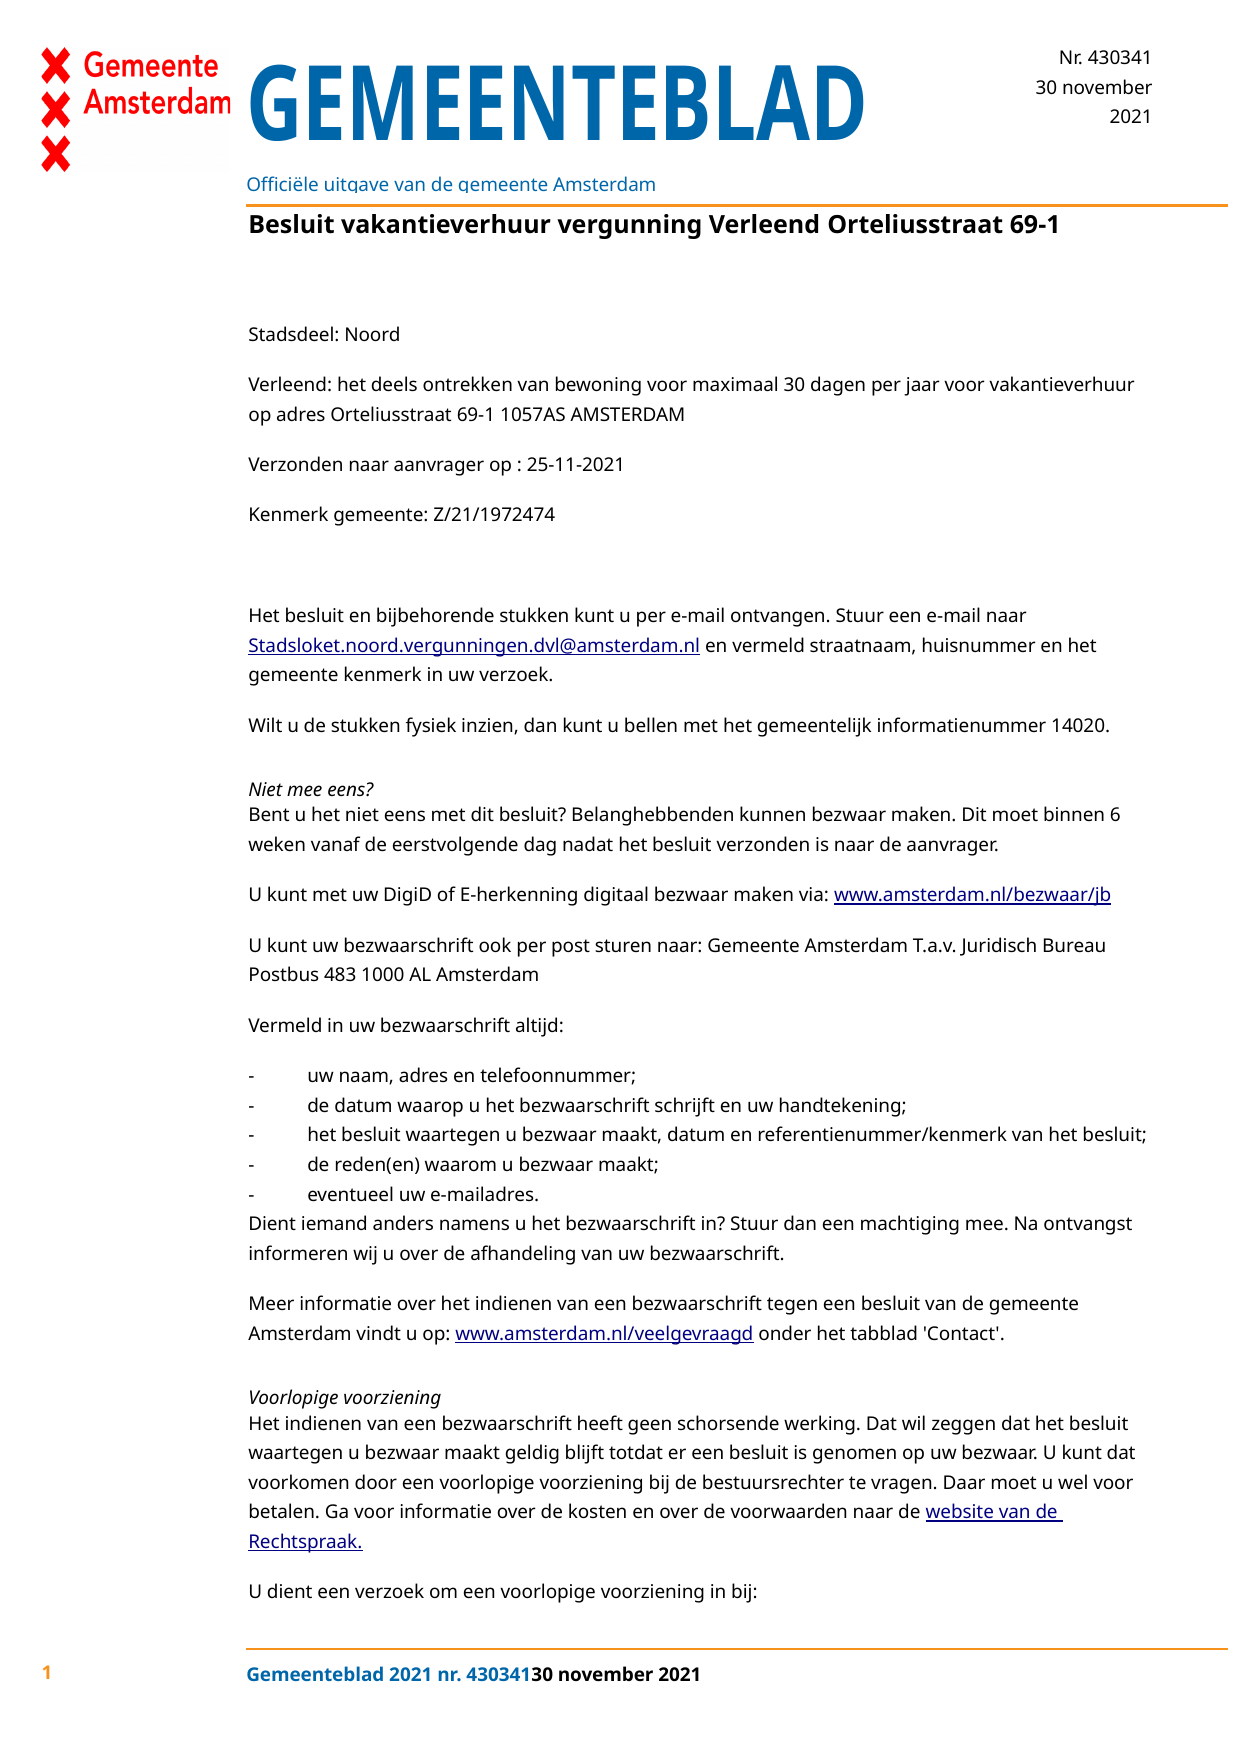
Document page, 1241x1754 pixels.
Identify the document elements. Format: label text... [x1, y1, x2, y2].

list het besluit waartegen u bezwaar maakt, datum en referentienummer/kenmerk van het besluit; [248, 1122, 1152, 1147]
list uw naam, adres en telefoonnummer; [248, 1062, 1152, 1088]
list de reden(en) waarom u bezwaar maakt; [248, 1151, 1152, 1177]
text Bent u het niet eens met dit besluit? Belanghebbenden kunnen bezwaar maken. Dit moet binnen 6 weken vanaf de eerstvolgende dag nadat het besluit verzonden is naar de aanvrager. [248, 802, 1152, 857]
text U kunt uw bezwaarschrift ook per post sturen naar: Gemeente Amsterdam T.a.v. Juridisch Bureau Postbus 483 1000 AL Amsterdam [248, 932, 1152, 987]
list de datum waarop u het bezwaarschrift schrijft en uw handtekening; [248, 1092, 1152, 1118]
text U dient een verzoek om een voorlopige voorziening in bij: [248, 1578, 1152, 1604]
text Het besluit en bijbehorende stukken kunt u per e-mail ontvangen. Stuur een e-mail naar Stadsloket.noord.vergunningen.dvl@amsterdam.nl en vermeld straatnaam, huisnummer en het gemeente kenmerk in uw verzoek. [248, 602, 1152, 687]
text U kunt met uw DigiD of E-herkenning digitaal bezwaar maken via: www.amsterdam.nl/bezwaar/jb [248, 882, 1152, 907]
text Het indienen van een bezwaarschrift heeft geen schorsende werking. Dat wil zeggen dat het besluit waartegen u bezwaar maakt geldig blijft totdat er een besluit is genomen op uw bezwaar. U kunt dat voorkomen door een voorlopige voorziening bij de bestuursrechter te vragen. Daar moet u wel voor betalen. Ga voor informatie over de kosten en over de voorwaarden naar de website van de Rechtspraak. [248, 1410, 1152, 1554]
text Dient iemand anders namens u het bezwaarschrift in? Stuur dan een machtiging mee. Na ontvangst informeren wij u over de afhandeling van uw bezwaarschrift. [248, 1210, 1152, 1266]
text Besluit vakantieverhuur vergunning Verleend Orteliusstraat 69-1 [248, 207, 1152, 241]
picture [41, 47, 231, 172]
text Kenmerk gemeente: Z/21/1972474 [248, 502, 1152, 527]
text Vermeld in uw bezwaarschrift altijd: [248, 1012, 1152, 1038]
text Wilt u de stukken fysiek inzien, dan kunt u bellen met het gemeentelijk informatienummer 14020. [248, 712, 1152, 738]
text Stadsdeel: Noord [248, 321, 1152, 346]
text Meer informatie over het indienen van een bezwaarschrift tegen een besluit van de gemeente Amsterdam vindt u op: www.amsterdam.nl/veelgevraagd onder het tabblad 'Contact'. [248, 1290, 1152, 1346]
list eventueel uw e-mailadres. [248, 1181, 1152, 1207]
text Verzonden naar aanvrager op : 25-11-2021 [248, 451, 1152, 477]
text Voorlopige voorziening [248, 1384, 1152, 1410]
text Niet mee eens? [248, 776, 1152, 802]
text Verleend: het deels ontrekken van bewoning voor maximaal 30 dagen per jaar voor vakantieverhuur op adres Orteliusstraat 69-1 1057AS AMSTERDAM [248, 371, 1152, 426]
